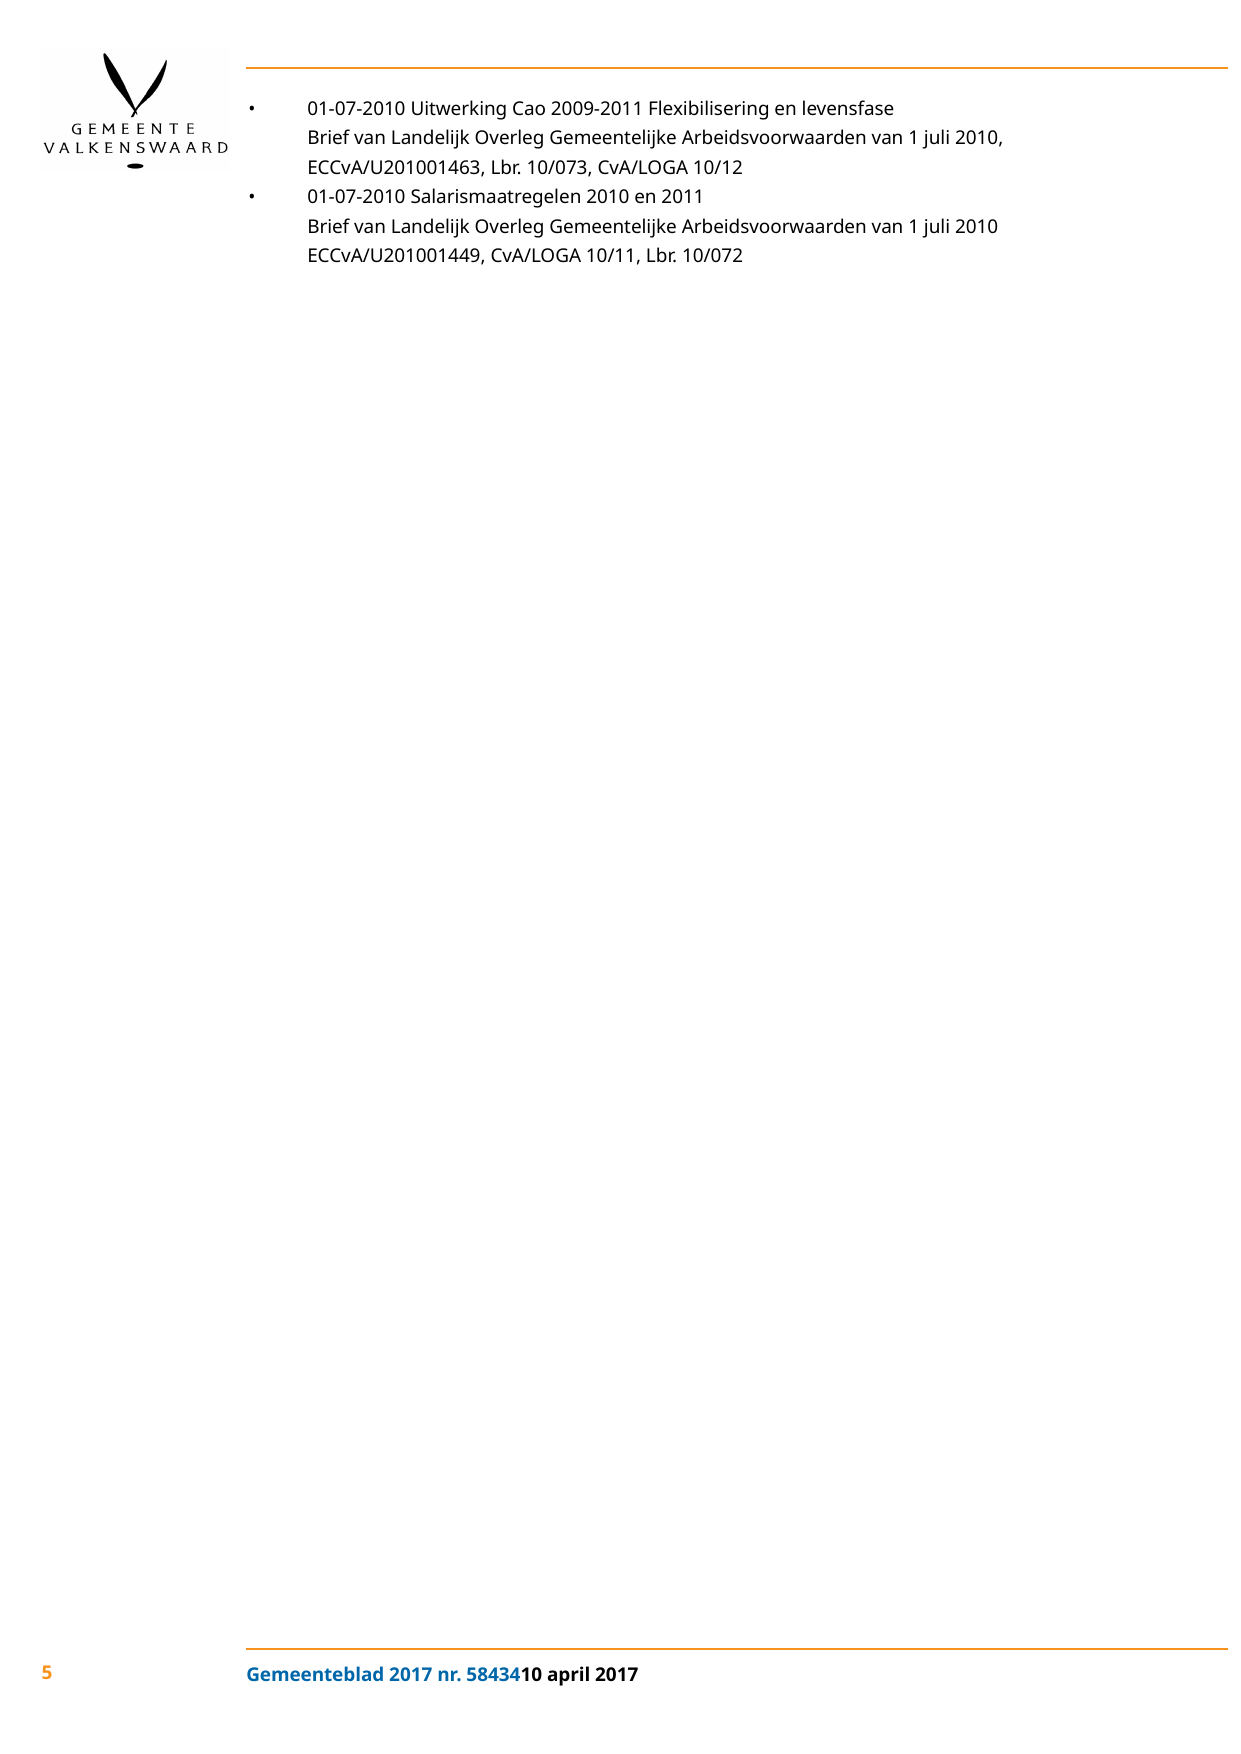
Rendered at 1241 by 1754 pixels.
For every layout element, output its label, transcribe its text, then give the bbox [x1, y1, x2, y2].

picture [41, 47, 231, 172]
list Brief van Landelijk Overleg Gemeentelijke Arbeidsvoorwaarden van 1 juli 2010, ECCvA/U201001463, Lbr. 10/073, CvA/LOGA 10/12 [248, 124, 1152, 180]
list 01-07-2010 Uitwerking Cao 2009-2011 Flexibilisering en levensfase [248, 95, 1152, 121]
list 01-07-2010 Salarismaatregelen 2010 en 2011 [248, 183, 1152, 209]
list Brief van Landelijk Overleg Gemeentelijke Arbeidsvoorwaarden van 1 juli 2010 ECCvA/U201001449, CvA/LOGA 10/11, Lbr. 10/072 [248, 213, 1152, 268]
